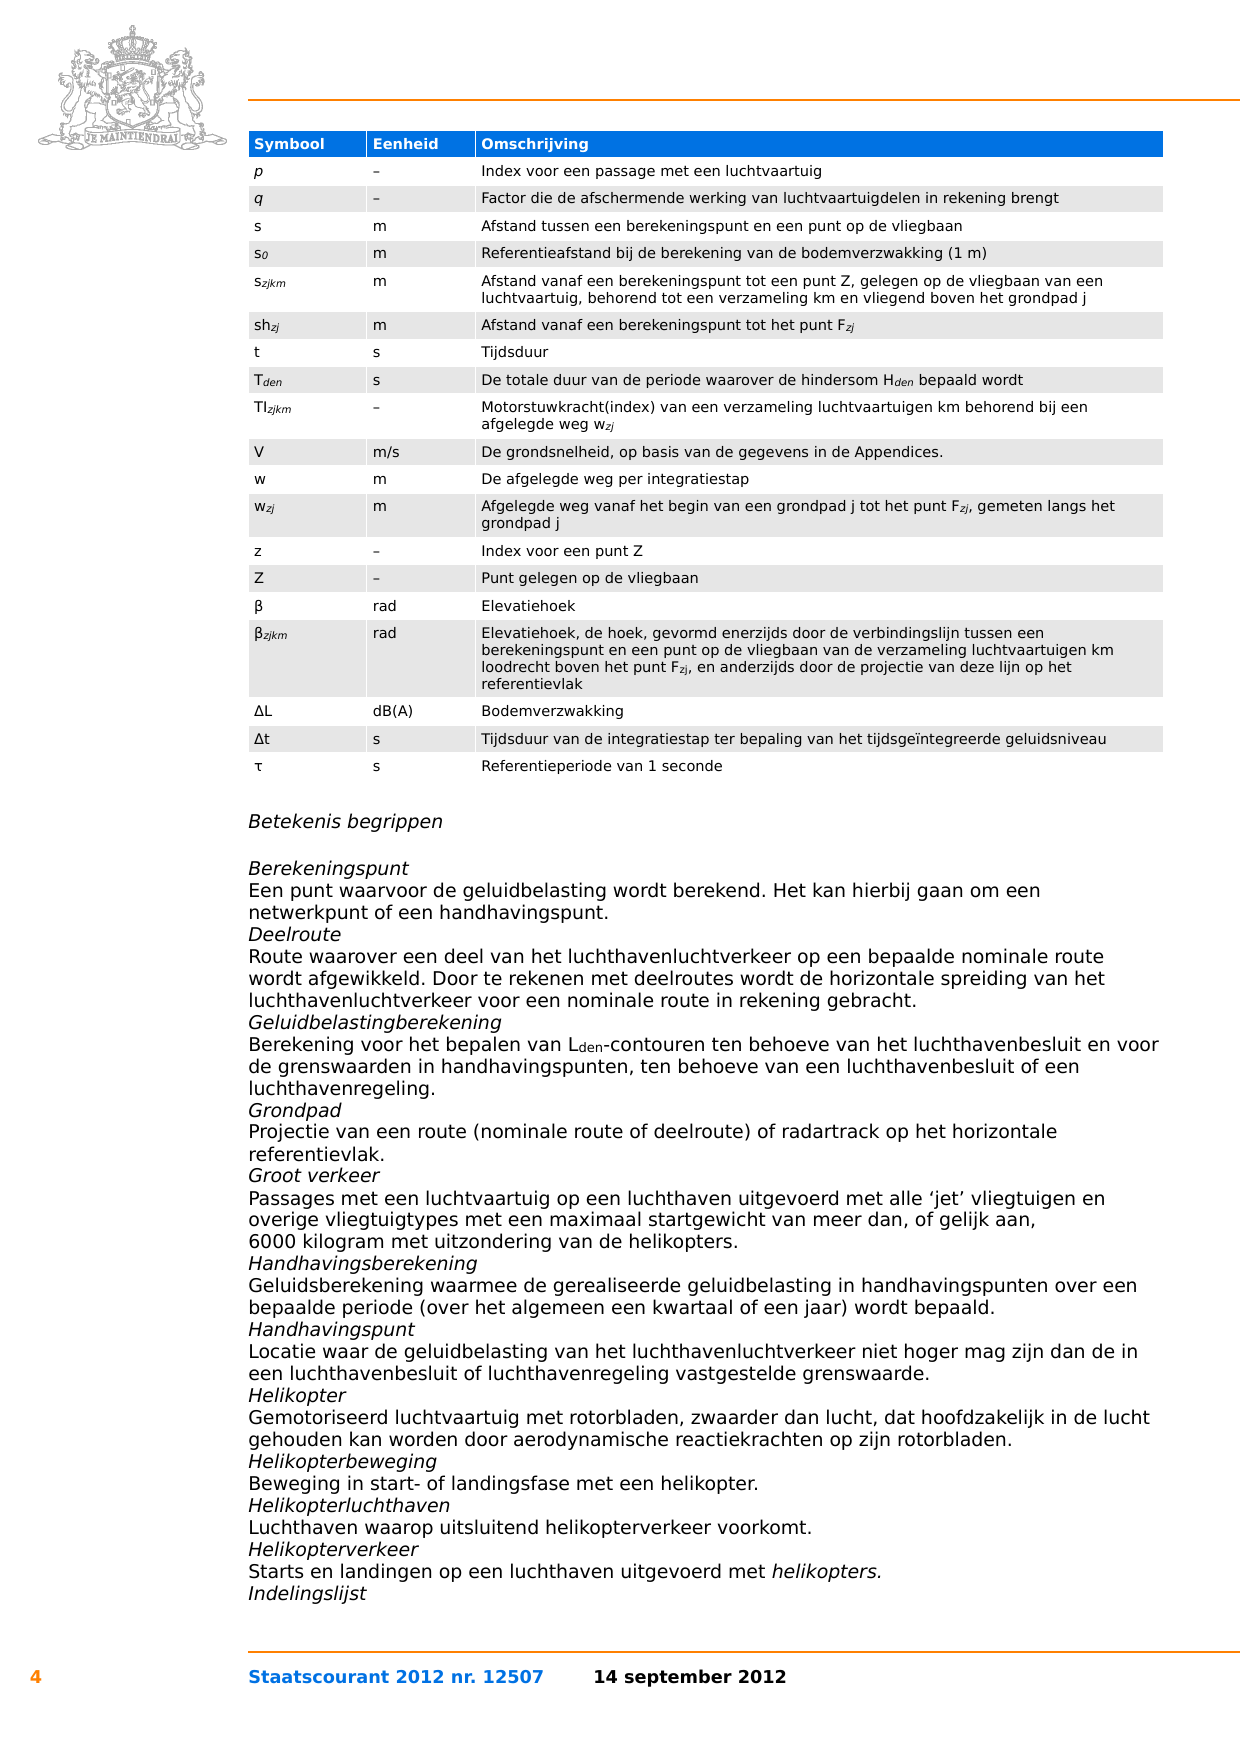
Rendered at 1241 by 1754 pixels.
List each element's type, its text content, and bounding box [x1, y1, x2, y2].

table_cell TIzjkm [249, 395, 366, 438]
table_cell s [367, 726, 475, 752]
table_cell Afgelegde weg vanaf het begin van een grondpad j tot het punt Fzj, gemeten langs het grondpad j [476, 494, 1163, 537]
table_cell Index voor een punt Z [476, 538, 1163, 564]
text Helikopterbeweging [248, 1451, 1163, 1473]
table_cell m [367, 241, 475, 267]
text Een punt waarvoor de geluidbelasting wordt berekend. Het kan hierbij gaan om een netwerkpunt of een handhavingspunt. [248, 880, 1163, 924]
text Luchthaven waarop uitsluitend helikopterverkeer voorkomt. [248, 1517, 1163, 1539]
table_header Eenheid [367, 131, 475, 157]
table_cell ΔL [249, 699, 366, 725]
table_cell – [367, 395, 475, 438]
text Deelroute [248, 924, 1163, 946]
table_cell Tijdsduur [476, 340, 1163, 366]
text Berekening voor het bepalen van Lden-contouren ten behoeve van het luchthavenbesluit en voor de grenswaarden in handhavingspunten, ten behoeve van een luchthavenbesluit of een luchthavenregeling. [248, 1033, 1163, 1099]
table_cell – [367, 158, 475, 185]
table_cell – [367, 565, 475, 592]
table_cell Index voor een passage met een luchtvaartuig [476, 158, 1163, 185]
table_cell Afstand vanaf een berekeningspunt tot het punt Fzj [476, 312, 1163, 339]
table_cell shzj [249, 312, 366, 339]
text Helikopter [248, 1385, 1163, 1407]
table_cell Factor die de afschermende werking van luchtvaartuigdelen in rekening brengt [476, 186, 1163, 212]
table_cell Δt [249, 726, 366, 752]
text Beweging in start- of landingsfase met een helikopter. [248, 1473, 1163, 1495]
table_cell q [249, 186, 366, 212]
table_cell Afstand tussen een berekeningspunt en een punt op de vliegbaan [476, 213, 1163, 239]
table_cell m [367, 213, 475, 239]
table_cell – [367, 538, 475, 564]
table_cell m [367, 312, 475, 339]
table_cell Bodemverzwakking [476, 699, 1163, 725]
table_cell s0 [249, 241, 366, 267]
table_cell p [249, 158, 366, 185]
text Geluidsberekening waarmee de gerealiseerde geluidbelasting in handhavingspunten over een bepaalde periode (over het algemeen een kwartaal of een jaar) wordt bepaald. [248, 1275, 1163, 1319]
text Groot verkeer [248, 1165, 1163, 1187]
text Helikopterverkeer [248, 1539, 1163, 1561]
table_header Symbool [249, 131, 366, 157]
table_cell m [367, 466, 475, 493]
table_cell Punt gelegen op de vliegbaan [476, 565, 1163, 592]
table_cell – [367, 186, 475, 212]
table_cell m [367, 268, 475, 311]
table_cell t [249, 340, 366, 366]
table_cell s [367, 367, 475, 393]
table_cell Afstand vanaf een berekeningspunt tot een punt Z, gelegen op de vliegbaan van een luchtvaartuig, behorend tot een verzameling km en vliegend boven het grondpad j [476, 268, 1163, 311]
table_cell De afgelegde weg per integratiestap [476, 466, 1163, 493]
text Geluidbelastingberekening [248, 1012, 1163, 1033]
table_cell Tijdsduur van de integratiestap ter bepaling van het tijdsgeïntegreerde geluidsniveau [476, 726, 1163, 752]
text Grondpad [248, 1099, 1163, 1121]
table_cell V [249, 439, 366, 465]
table_cell Referentieafstand bij de berekening van de bodemverzwakking (1 m) [476, 241, 1163, 267]
text Helikopterluchthaven [248, 1495, 1163, 1517]
table_cell m/s [367, 439, 475, 465]
text Starts en landingen op een luchthaven uitgevoerd met helikopters. [248, 1561, 1163, 1583]
table_cell s [367, 340, 475, 366]
table_cell w [249, 466, 366, 493]
text Berekeningspunt [248, 858, 1163, 880]
picture [38, 25, 227, 150]
text Gemotoriseerd luchtvaartuig met rotorbladen, zwaarder dan lucht, dat hoofdzakelijk in de lucht gehouden kan worden door aerodynamische reactiekrachten op zijn rotorbladen. [248, 1407, 1163, 1451]
table_cell Z [249, 565, 366, 592]
table_cell β [249, 593, 366, 619]
table_cell τ [249, 753, 366, 780]
table_cell dB(A) [367, 699, 475, 725]
table_cell szjkm [249, 268, 366, 311]
table_cell rad [367, 593, 475, 619]
table_cell Elevatiehoek, de hoek, gevormd enerzijds door de verbindingslijn tussen een berekeningspunt en een punt op de vliegbaan van de verzameling luchtvaartuigen km loodrecht boven het punt Fzj, en anderzijds door de projectie van deze lijn op het referentievlak [476, 620, 1163, 697]
table_cell Motorstuwkracht(index) van een verzameling luchtvaartuigen km behorend bij een afgelegde weg wzj [476, 395, 1163, 438]
text Projectie van een route (nominale route of deelroute) of radartrack op het horizontale referentievlak. [248, 1121, 1163, 1165]
text Passages met een luchtvaartuig op een luchthaven uitgevoerd met alle ‘jet’ vliegtuigen en overige vliegtuigtypes met een maximaal startgewicht van meer dan, of gelijk aan, 6000 kilogram met uitzondering van de helikopters. [248, 1187, 1163, 1253]
text Handhavingspunt [248, 1319, 1163, 1341]
table_cell βzjkm [249, 620, 366, 697]
table_cell z [249, 538, 366, 564]
table_cell rad [367, 620, 475, 697]
text Locatie waar de geluidbelasting van het luchthavenluchtverkeer niet hoger mag zijn dan de in een luchthavenbesluit of luchthavenregeling vastgestelde grenswaarde. [248, 1341, 1163, 1385]
text Handhavingsberekening [248, 1253, 1163, 1275]
table_cell Elevatiehoek [476, 593, 1163, 619]
table_header Omschrijving [476, 131, 1163, 157]
text Route waarover een deel van het luchthavenluchtverkeer op een bepaalde nominale route wordt afgewikkeld. Door te rekenen met deelroutes wordt de horizontale spreiding van het luchthavenluchtverkeer voor een nominale route in rekening gebracht. [248, 946, 1163, 1012]
subtitle Betekenis begrippen [248, 811, 1163, 833]
table_cell s [249, 213, 366, 239]
table_cell De totale duur van de periode waarover de hindersom Hden bepaald wordt [476, 367, 1163, 393]
table_cell m [367, 494, 475, 537]
table_cell Tden [249, 367, 366, 393]
table_cell wzj [249, 494, 366, 537]
table_cell De grondsnelheid, op basis van de gegevens in de Appendices. [476, 439, 1163, 465]
text Indelingslijst [248, 1583, 1163, 1605]
table_cell Referentieperiode van 1 seconde [476, 753, 1163, 780]
table_cell s [367, 753, 475, 780]
